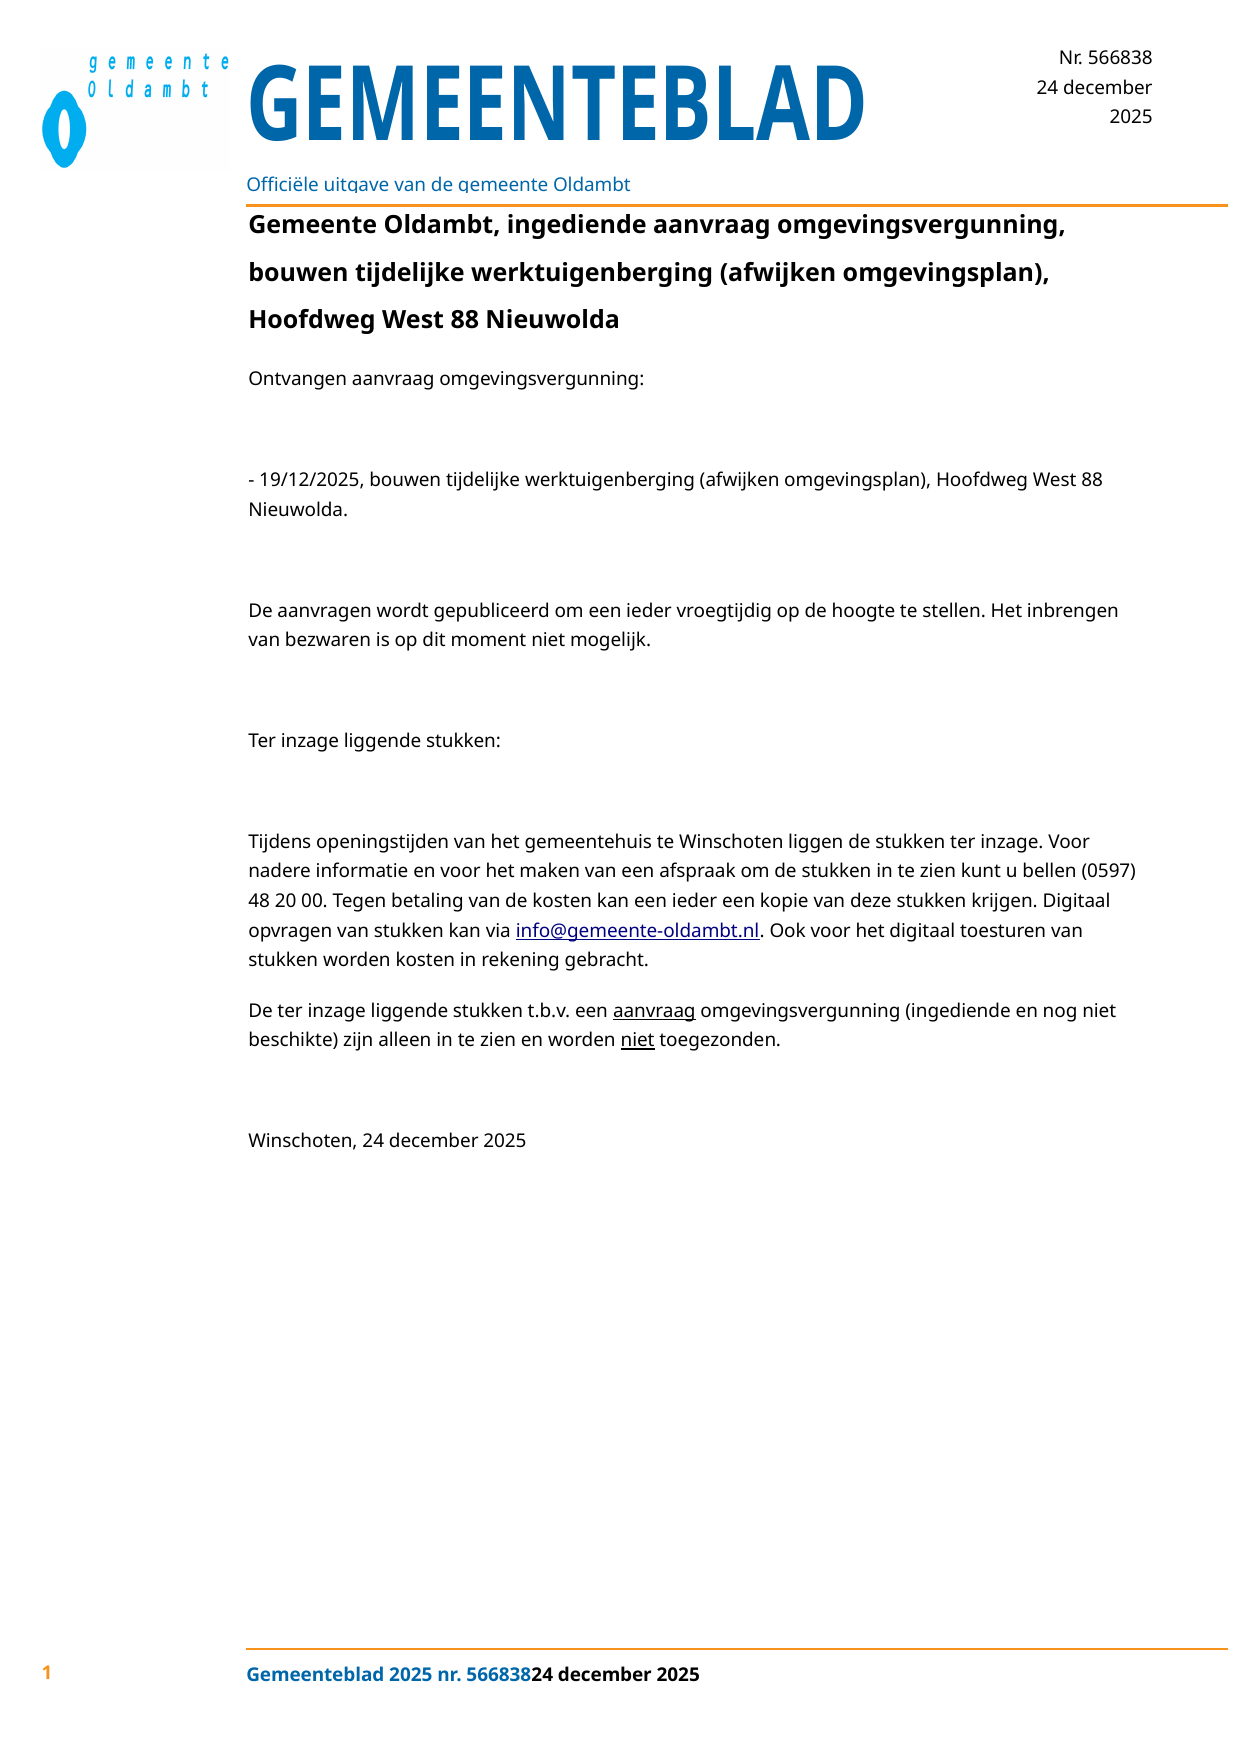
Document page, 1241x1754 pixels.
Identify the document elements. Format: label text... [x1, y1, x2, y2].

text - 19/12/2025, bouwen tijdelijke werktuigenberging (afwijken omgevingsplan), Hoofdweg West 88 Nieuwolda. [248, 466, 1152, 522]
text De ter inzage liggende stukken t.b.v. een aanvraag omgevingsvergunning (ingediende en nog niet beschikte) zijn alleen in te zien en worden niet toegezonden. [248, 997, 1152, 1052]
picture [41, 47, 231, 172]
text Gemeente Oldambt, ingediende aanvraag omgevingsvergunning, bouwen tijdelijke werktuigenberging (afwijken omgevingsplan), Hoofdweg West 88 Nieuwolda [248, 207, 1152, 336]
text Ontvangen aanvraag omgevingsvergunning: [248, 366, 1152, 391]
text Winschoten, 24 december 2025 [248, 1127, 1152, 1153]
text Ter inzage liggende stukken: [248, 727, 1152, 753]
text Tijdens openingstijden van het gemeentehuis te Winschoten liggen de stukken ter inzage. Voor nadere informatie en voor het maken van een afspraak om de stukken in te zien kunt u bellen (0597) 48 20 00. Tegen betaling van de kosten kan een ieder een kopie van deze stukken krijgen. Digitaal opvragen van stukken kan via info@gemeente-oldambt.nl. Ook voor het digitaal toesturen van stukken worden kosten in rekening gebracht. [248, 828, 1152, 972]
text De aanvragen wordt gepubliceerd om een ieder vroegtijdig op de hoogte te stellen. Het inbrengen van bezwaren is op dit moment niet mogelijk. [248, 597, 1152, 652]
